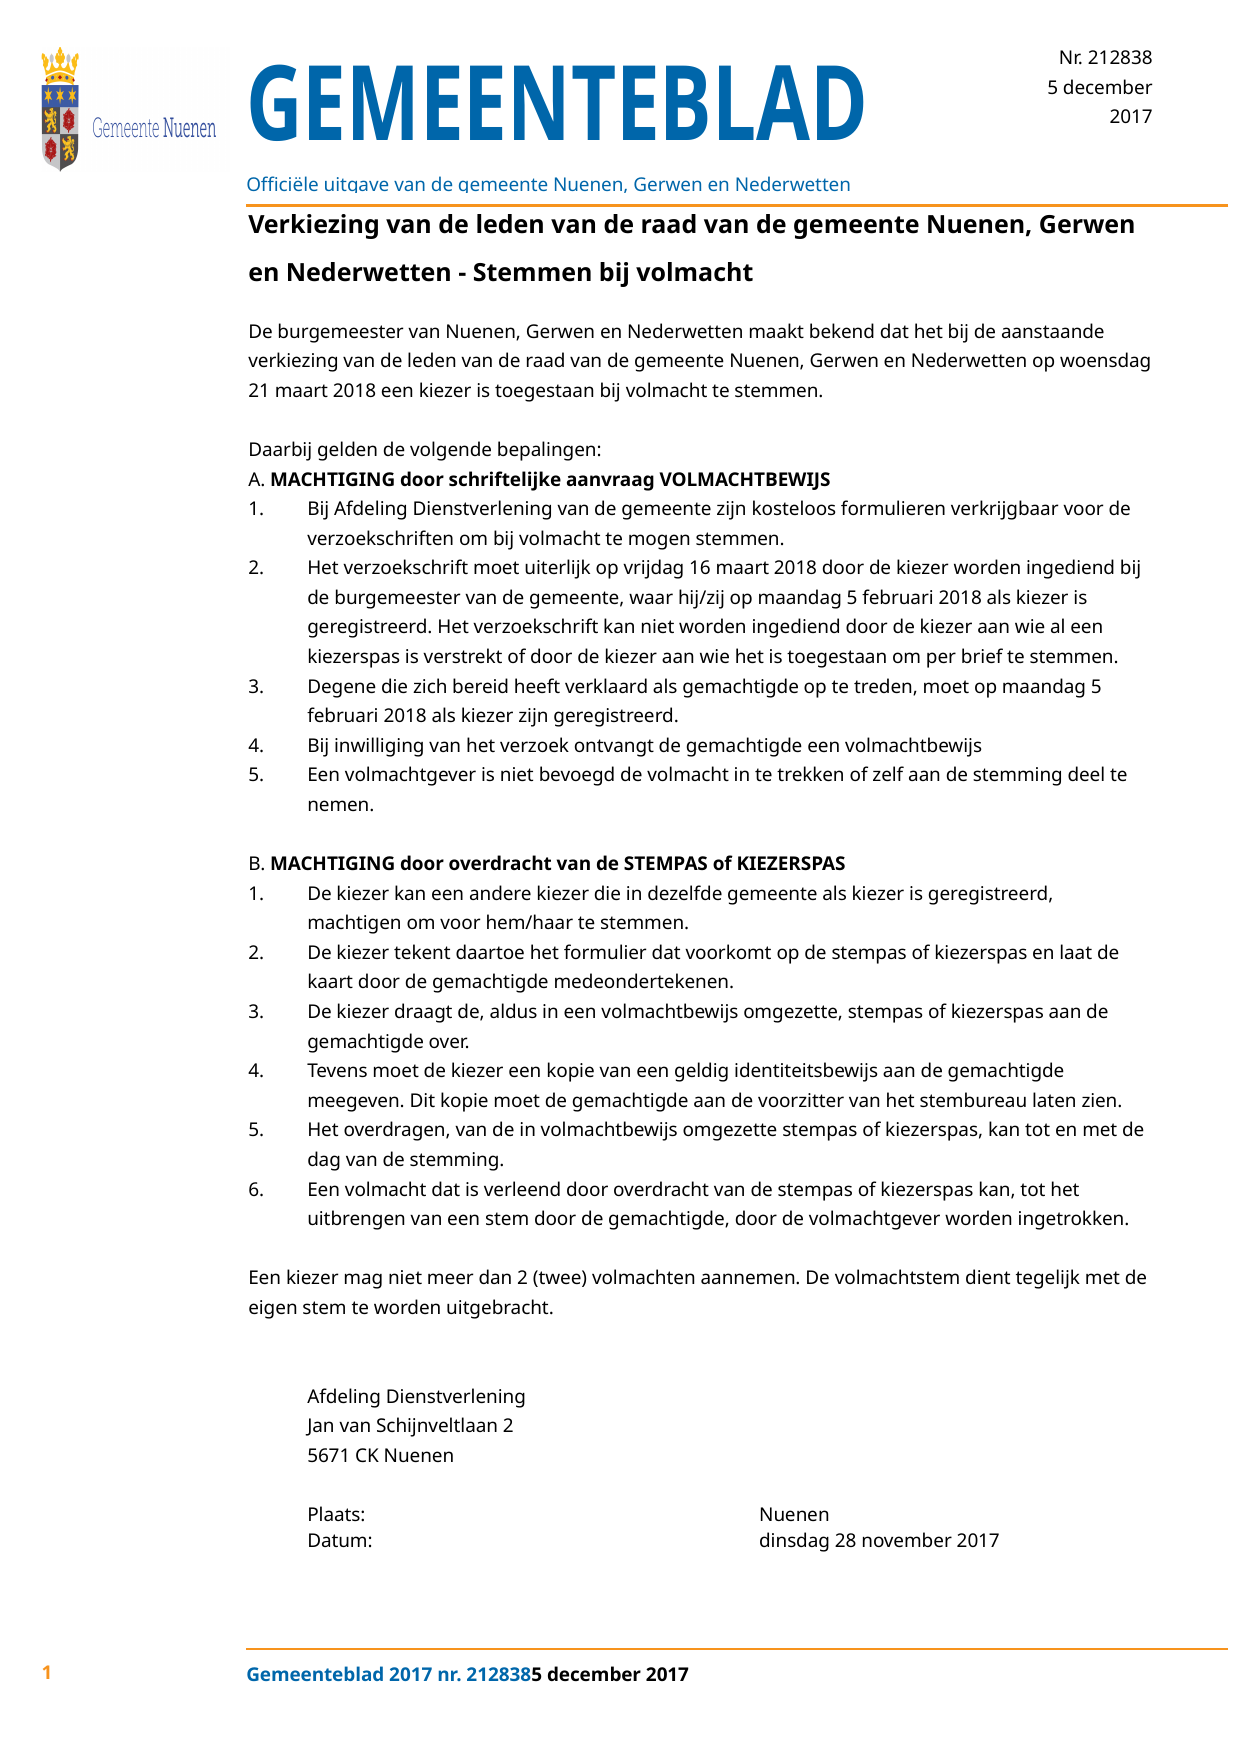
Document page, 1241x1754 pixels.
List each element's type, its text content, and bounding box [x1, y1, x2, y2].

list Het overdragen, van de in volmachtbewijs omgezette stempas of kiezerspas, kan tot en met de dag van de stemming. [248, 1117, 1152, 1172]
list Afdeling Dienstverlening [248, 1383, 1152, 1409]
list Een volmachtgever is niet bevoegd de volmacht in te trekken of zelf aan de stemming deel te nemen. [248, 762, 1152, 817]
list De kiezer kan een andere kiezer die in dezelfde gemeente als kiezer is geregistreerd, machtigen om voor hem/haar te stemmen. [248, 880, 1152, 935]
list Bij Afdeling Dienstverlening van de gemeente zijn kosteloos formulieren verkrijgbaar voor de verzoekschriften om bij volmacht te mogen stemmen. [248, 495, 1152, 551]
list Tevens moet de kiezer een kopie van een geldig identiteitsbewijs aan de gemachtigde meegeven. Dit kopie moet de gemachtigde aan de voorzitter van het stembureau laten zien. [248, 1057, 1152, 1113]
text B. MACHTIGING door overdracht van de STEMPAS of KIEZERSPAS [248, 850, 1152, 876]
table_cell dinsdag 28 november 2017 [759, 1527, 1211, 1553]
text Verkiezing van de leden van de raad van de gemeente Nuenen, Gerwen en Nederwetten - Stemmen bij volmacht [248, 207, 1152, 288]
list De kiezer tekent daartoe het formulier dat voorkomt op de stempas of kiezerspas en laat de kaart door de gemachtigde medeondertekenen. [248, 939, 1152, 994]
list Bij inwilliging van het verzoek ontvangt de gemachtigde een volmachtbewijs [248, 732, 1152, 758]
list Een volmacht dat is verleend door overdracht van de stempas of kiezerspas kan, tot het uitbrengen van een stem door de gemachtigde, door de volmachtgever worden ingetrokken. [248, 1176, 1152, 1231]
text De burgemeester van Nuenen, Gerwen en Nederwetten maakt bekend dat het bij de aanstaande verkiezing van de leden van de raad van de gemeente Nuenen, Gerwen en Nederwetten op woensdag 21 maart 2018 een kiezer is toegestaan bij volmacht te stemmen. [248, 318, 1152, 403]
text Een kiezer mag niet meer dan 2 (twee) volmachten aannemen. De volmachtstem dient tegelijk met de eigen stem te worden uitgebracht. [248, 1264, 1152, 1320]
table_cell Datum: [307, 1527, 759, 1553]
list De kiezer draagt de, aldus in een volmachtbewijs omgezette, stempas of kiezerspas aan de gemachtigde over. [248, 998, 1152, 1054]
list Het verzoekschrift moet uiterlijk op vrijdag 16 maart 2018 door de kiezer worden ingediend bij de burgemeester van de gemeente, waar hij/zij op maandag 5 februari 2018 als kiezer is geregistreerd. Het verzoekschrift kan niet worden ingediend door de kiezer aan wie al een kiezerspas is verstrekt of door de kiezer aan wie het is toegestaan om per brief te stemmen. [248, 554, 1152, 669]
list Degene die zich bereid heeft verklaard als gemachtigde op te treden, moet op maandag 5 februari 2018 als kiezer zijn geregistreerd. [248, 673, 1152, 728]
table_header Plaats: [307, 1501, 759, 1527]
list Jan van Schijnveltlaan 2 [248, 1412, 1152, 1438]
table_header Nuenen [759, 1501, 1211, 1527]
picture [41, 47, 231, 172]
list 5671 CK Nuenen [248, 1442, 1152, 1468]
text A. MACHTIGING door schriftelijke aanvraag VOLMACHTBEWIJS [248, 466, 1152, 492]
text Daarbij gelden de volgende bepalingen: [248, 436, 1152, 462]
